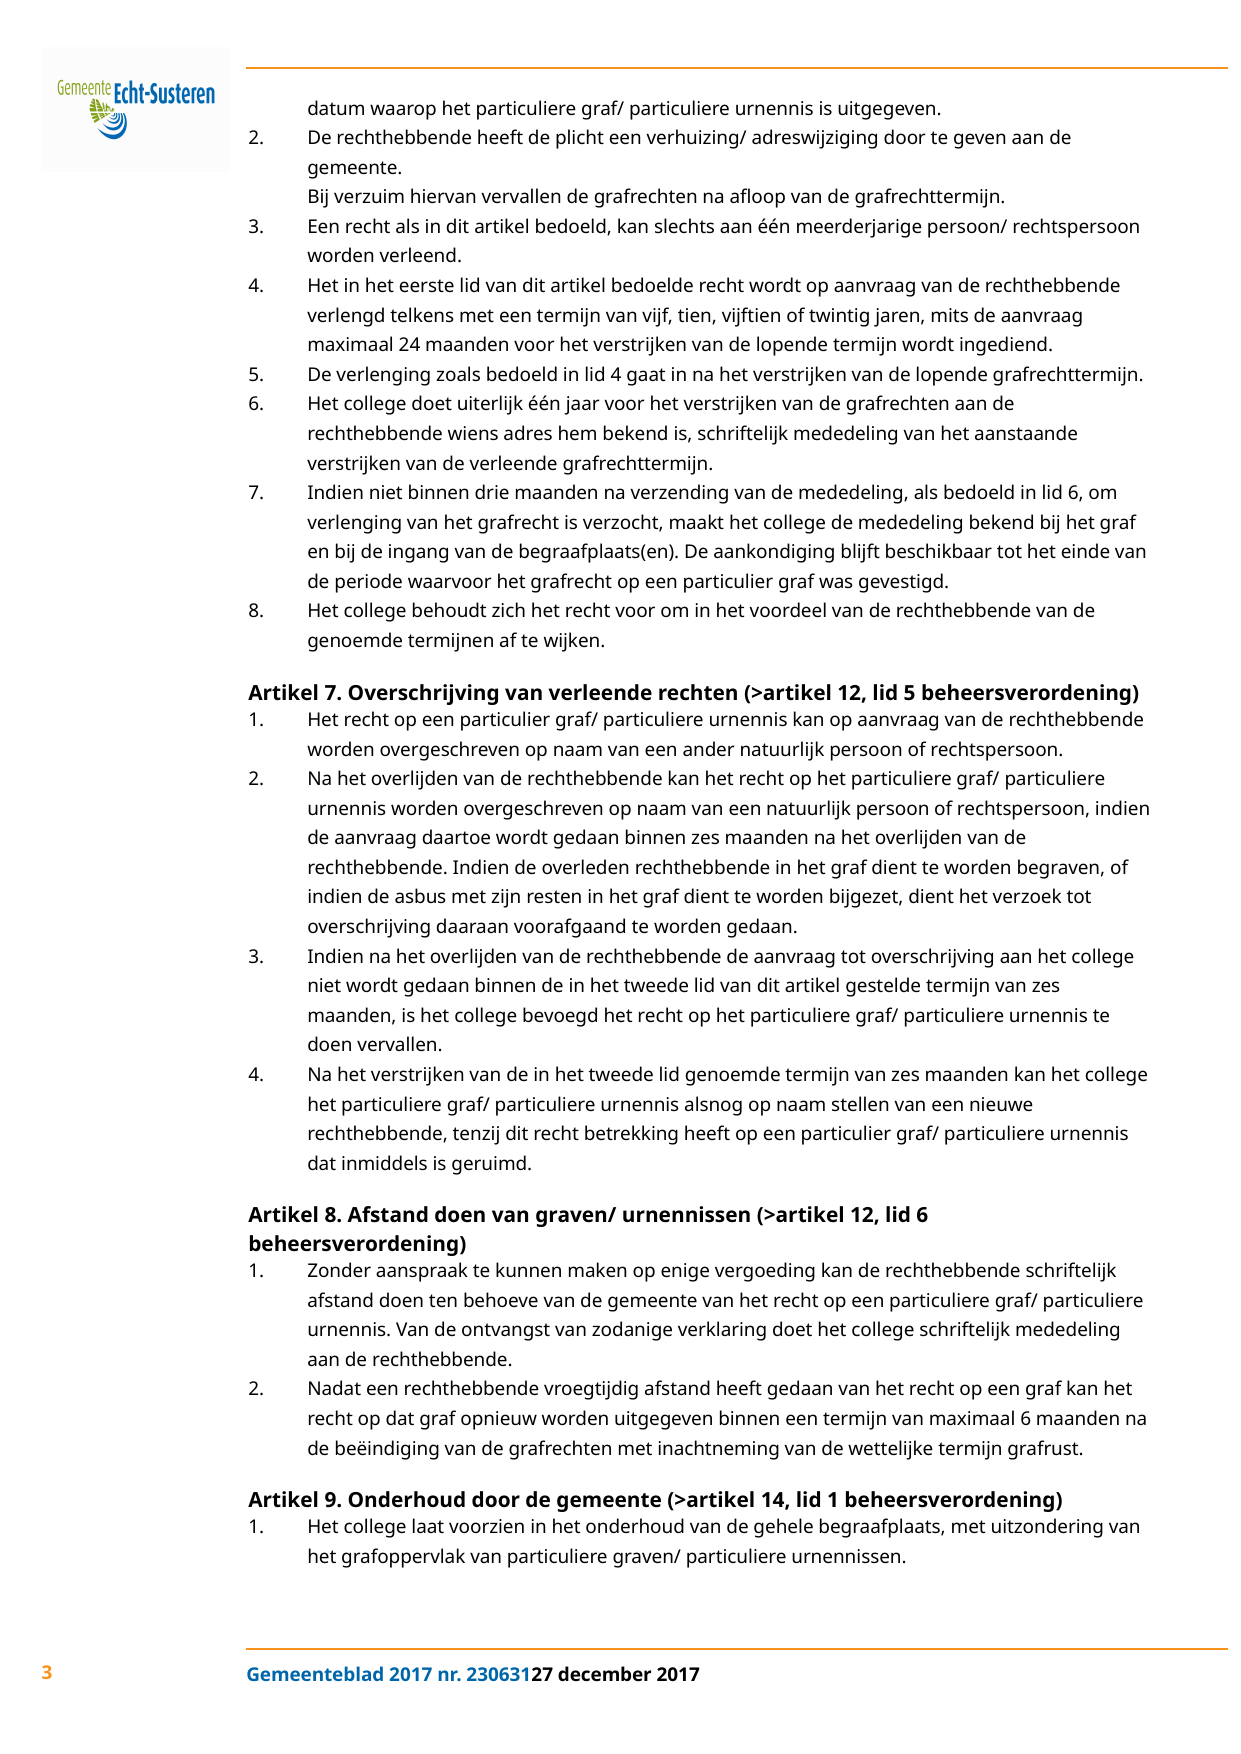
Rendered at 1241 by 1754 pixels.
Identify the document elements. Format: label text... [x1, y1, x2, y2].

text Artikel 9. Onderhoud door de gemeente (>artikel 14, lid 1 beheersverordening) [248, 1485, 1152, 1513]
list Nadat een rechthebbende vroegtijdig afstand heeft gedaan van het recht op een graf kan het recht op dat graf opnieuw worden uitgegeven binnen een termijn van maximaal 6 maanden na de beëindiging van de grafrechten met inachtneming van de wettelijke termijn grafrust. [248, 1376, 1152, 1460]
list Het college behoudt zich het recht voor om in het voordeel van de rechthebbende van de genoemde termijnen af te wijken. [248, 598, 1152, 653]
list Bij verzuim hiervan vervallen de grafrechten na afloop van de grafrechttermijn. [248, 183, 1152, 209]
list Het in het eerste lid van dit artikel bedoelde recht wordt op aanvraag van de rechthebbende verlengd telkens met een termijn van vijf, tien, vijftien of twintig jaren, mits de aanvraag maximaal 24 maanden voor het verstrijken van de lopende termijn wordt ingediend. [248, 272, 1152, 357]
list datum waarop het particuliere graf/ particuliere urnennis is uitgegeven. [248, 95, 1152, 121]
list Na het overlijden van de rechthebbende kan het recht op het particuliere graf/ particuliere urnennis worden overgeschreven op naam van een natuurlijk persoon of rechtspersoon, indien de aanvraag daartoe wordt gedaan binnen zes maanden na het overlijden van de rechthebbende. Indien de overleden rechthebbende in het graf dient te worden begraven, of indien de asbus met zijn resten in het graf dient te worden bijgezet, dient het verzoek tot overschrijving daaraan voorafgaand te worden gedaan. [248, 765, 1152, 939]
list De verlenging zoals bedoeld in lid 4 gaat in na het verstrijken van de lopende grafrechttermijn. [248, 361, 1152, 387]
list Na het verstrijken van de in het tweede lid genoemde termijn van zes maanden kan het college het particuliere graf/ particuliere urnennis alsnog op naam stellen van een nieuwe rechthebbende, tenzij dit recht betrekking heeft op een particulier graf/ particuliere urnennis dat inmiddels is geruimd. [248, 1061, 1152, 1176]
list De rechthebbende heeft de plicht een verhuizing/ adreswijziging door te geven aan de gemeente. [248, 124, 1152, 180]
picture [41, 47, 231, 172]
list Een recht als in dit artikel bedoeld, kan slechts aan één meerderjarige persoon/ rechtspersoon worden verleend. [248, 213, 1152, 268]
list Zonder aanspraak te kunnen maken op enige vergoeding kan de rechthebbende schriftelijk afstand doen ten behoeve van de gemeente van het recht op een particuliere graf/ particuliere urnennis. Van de ontvangst van zodanige verklaring doet het college schriftelijk mededeling aan de rechthebbende. [248, 1257, 1152, 1372]
text Artikel 8. Afstand doen van graven/ urnennissen (>artikel 12, lid 6 beheersverordening) [248, 1200, 1152, 1257]
list Het recht op een particulier graf/ particuliere urnennis kan op aanvraag van de rechthebbende worden overgeschreven op naam van een ander natuurlijk persoon of rechtspersoon. [248, 706, 1152, 761]
list Indien na het overlijden van de rechthebbende de aanvraag tot overschrijving aan het college niet wordt gedaan binnen de in het tweede lid van dit artikel gestelde termijn van zes maanden, is het college bevoegd het recht op het particuliere graf/ particuliere urnennis te doen vervallen. [248, 943, 1152, 1057]
list Het college doet uiterlijk één jaar voor het verstrijken van de grafrechten aan de rechthebbende wiens adres hem bekend is, schriftelijk mededeling van het aanstaande verstrijken van de verleende grafrechttermijn. [248, 391, 1152, 476]
list Het college laat voorzien in het onderhoud van de gehele begraafplaats, met uitzondering van het grafoppervlak van particuliere graven/ particuliere urnennissen. [248, 1513, 1152, 1569]
list Indien niet binnen drie maanden na verzending van de mededeling, als bedoeld in lid 6, om verlenging van het grafrecht is verzocht, maakt het college de mededeling bekend bij het graf en bij de ingang van de begraafplaats(en). De aankondiging blijft beschikbaar tot het einde van de periode waarvoor het grafrecht op een particulier graf was gevestigd. [248, 479, 1152, 594]
text Artikel 7. Overschrijving van verleende rechten (>artikel 12, lid 5 beheersverordening) [248, 678, 1152, 706]
